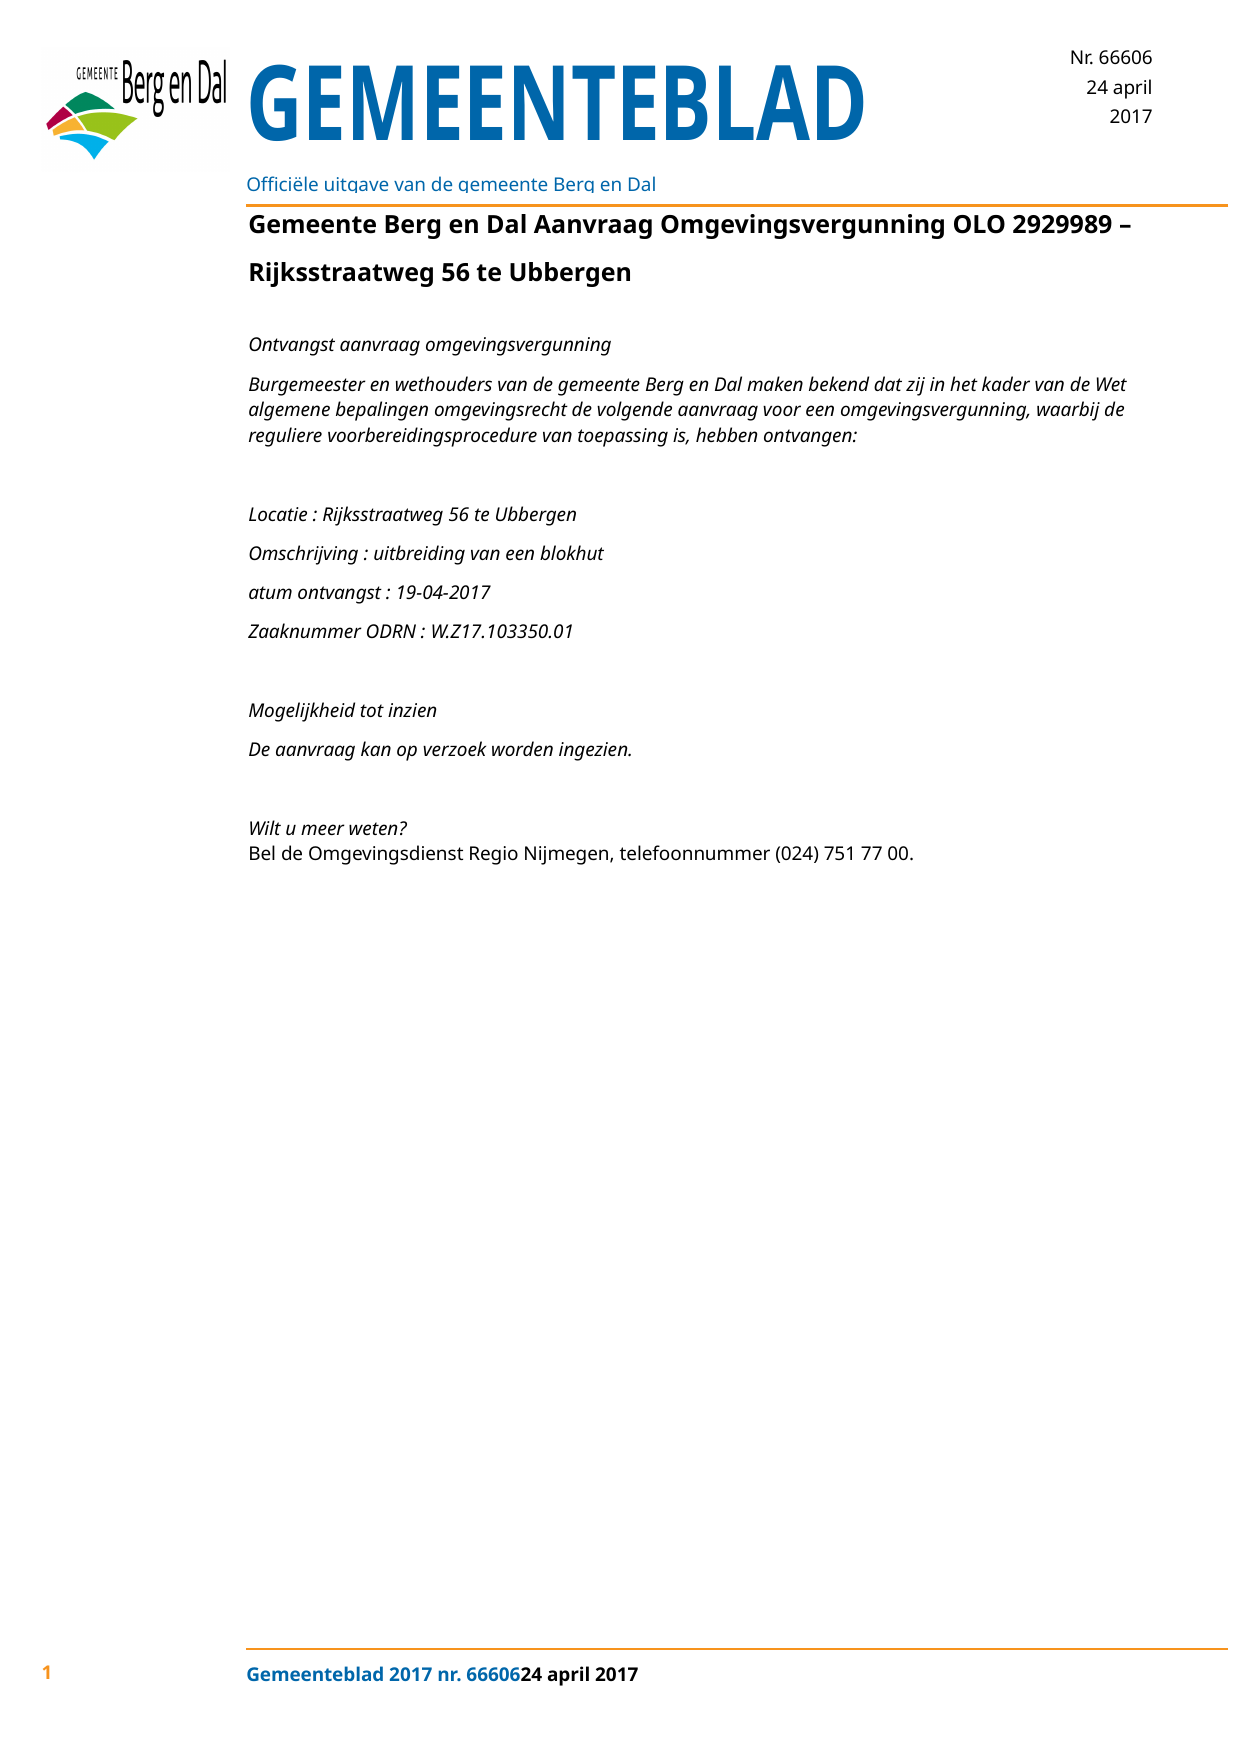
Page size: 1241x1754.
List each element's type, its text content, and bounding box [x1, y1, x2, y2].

text Locatie : Rijksstraatweg 56 te Ubbergen [248, 501, 1152, 526]
picture [41, 47, 231, 172]
text Gemeente Berg en Dal Aanvraag Omgevingsvergunning OLO 2929989 – Rijksstraatweg 56 te Ubbergen [248, 207, 1152, 288]
text De aanvraag kan op verzoek worden ingezien. [248, 736, 1152, 762]
text atum ontvangst : 19-04-2017 [248, 579, 1152, 605]
text Mogelijkheid tot inzien [248, 697, 1152, 723]
text Wilt u meer weten? [248, 815, 1152, 841]
text Bel de Omgevingsdienst Regio Nijmegen, telefoonnummer (024) 751 77 00. [248, 841, 1152, 866]
text Ontvangst aanvraag omgevingsvergunning [248, 331, 1152, 357]
text Zaaknummer ODRN : W.Z17.103350.01 [248, 618, 1152, 644]
text Omschrijving : uitbreiding van een blokhut [248, 540, 1152, 566]
text Burgemeester en wethouders van de gemeente Berg en Dal maken bekend dat zij in het kader van de Wet algemene bepalingen omgevingsrecht de volgende aanvraag voor een omgevingsvergunning, waarbij de reguliere voorbereidingsprocedure van toepassing is, hebben ontvangen: [248, 371, 1152, 448]
